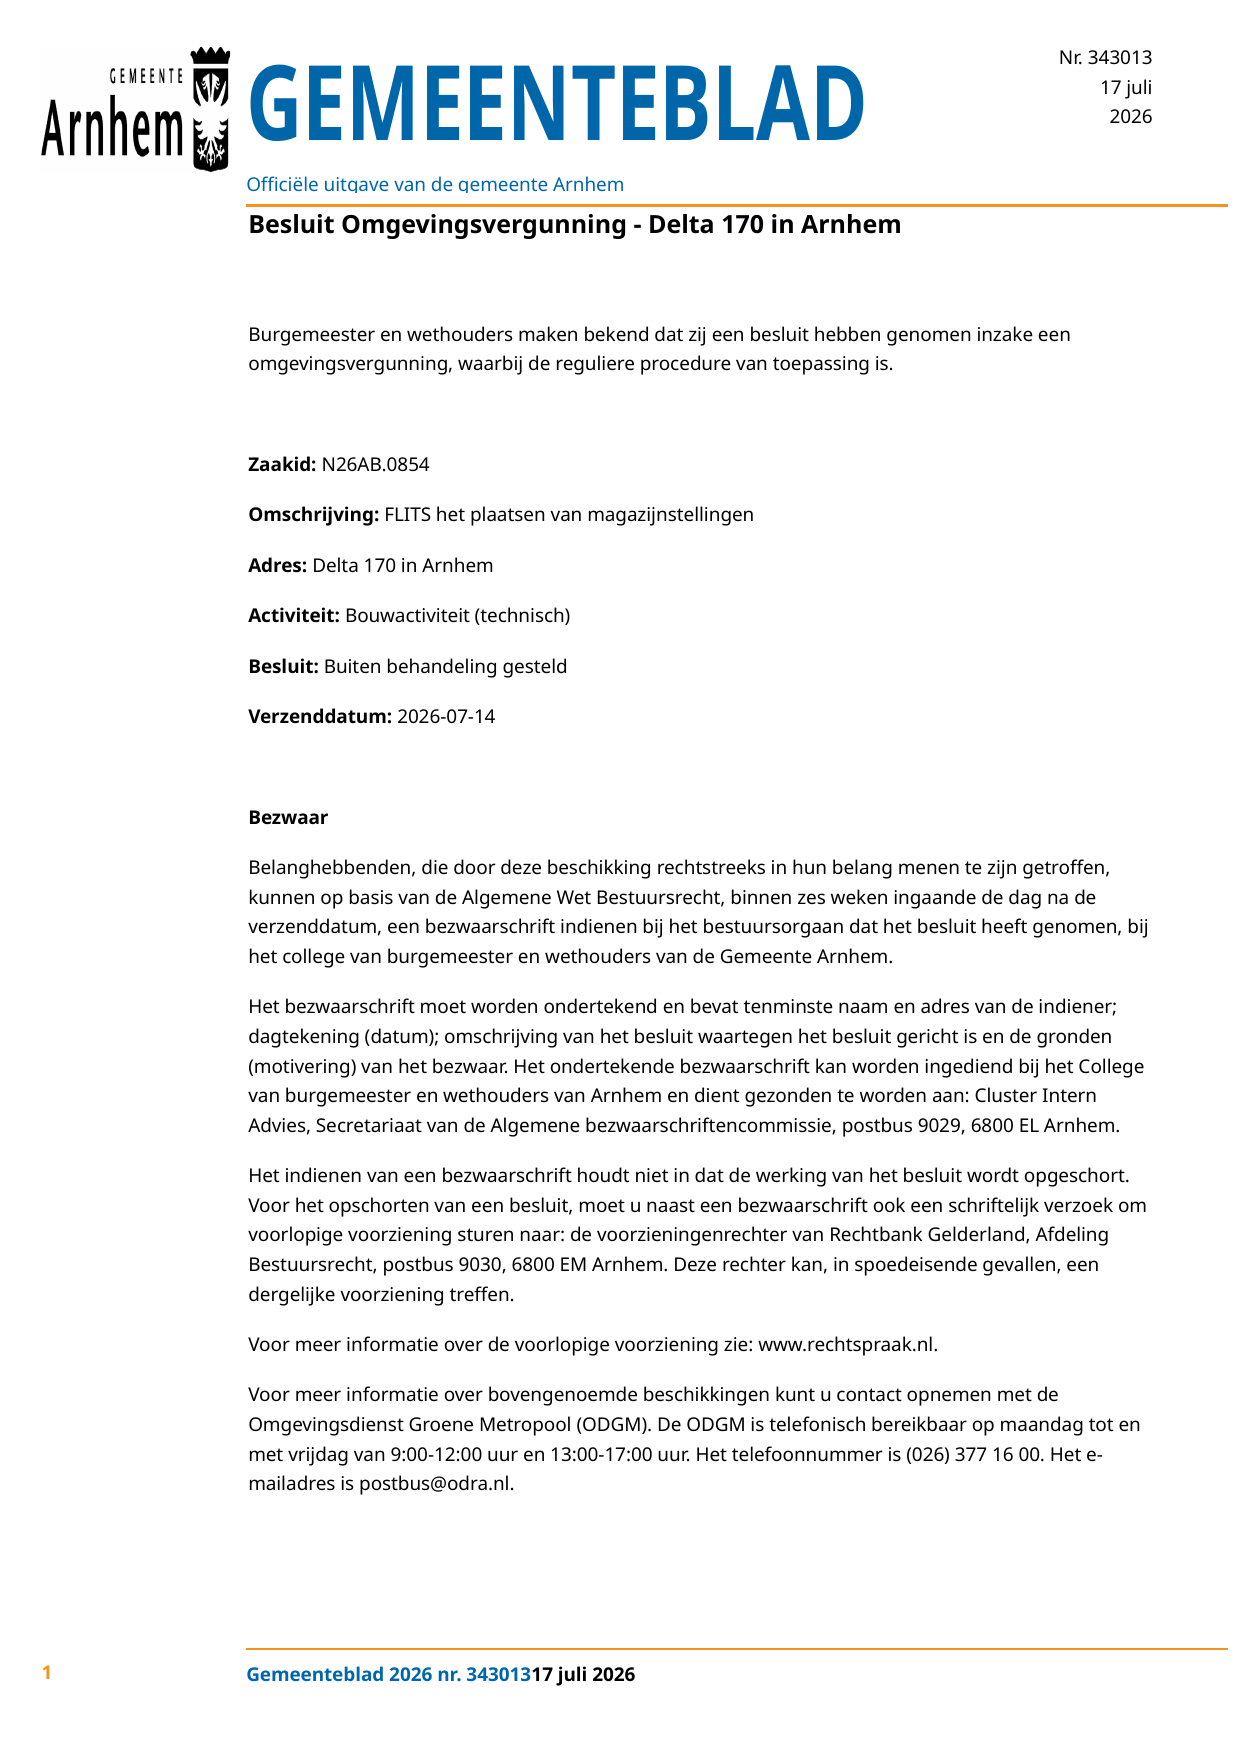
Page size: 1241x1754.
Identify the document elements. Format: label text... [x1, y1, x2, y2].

picture [41, 47, 231, 172]
text Het indienen van een bezwaarschrift houdt niet in dat de werking van het besluit wordt opgeschort. Voor het opschorten van een besluit, moet u naast een bezwaarschrift ook een schriftelijk verzoek om voorlopige voorziening sturen naar: de voorzieningenrechter van Rechtbank Gelderland, Afdeling Bestuursrecht, postbus 9030, 6800 EM Arnhem. Deze rechter kan, in spoedeisende gevallen, een dergelijke voorziening treffen. [248, 1162, 1152, 1306]
text Verzenddatum: 2026-07-14 [248, 703, 1152, 729]
text Besluit: Buiten behandeling gesteld [248, 653, 1152, 678]
text Activiteit: Bouwactiviteit (technisch) [248, 602, 1152, 628]
text Voor meer informatie over bovengenoemde beschikkingen kunt u contact opnemen met de Omgevingsdienst Groene Metropool (ODGM). De ODGM is telefonisch bereikbaar op maandag tot en met vrijdag van 9:00-12:00 uur en 13:00-17:00 uur. Het telefoonnummer is (026) 377 16 00. Het e-mailadres is postbus@odra.nl. [248, 1382, 1152, 1496]
text Zaakid: N26AB.0854 [248, 451, 1152, 477]
text Het bezwaarschrift moet worden ondertekend en bevat tenminste naam en adres van de indiener; dagtekening (datum); omschrijving van het besluit waartegen het besluit gericht is en de gronden (motivering) van het bezwaar. Het ondertekende bezwaarschrift kan worden ingediend bij het College van burgemeester en wethouders van Arnhem en dient gezonden te worden aan: Cluster Intern Advies, Secretariaat van de Algemene bezwaarschriftencommissie, postbus 9029, 6800 EL Arnhem. [248, 994, 1152, 1138]
text Adres: Delta 170 in Arnhem [248, 552, 1152, 578]
text Besluit Omgevingsvergunning - Delta 170 in Arnhem [248, 207, 1152, 241]
text Belanghebbenden, die door deze beschikking rechtstreeks in hun belang menen te zijn getroffen, kunnen op basis van de Algemene Wet Bestuursrecht, binnen zes weken ingaande de dag na de verzenddatum, een bezwaarschrift indienen bij het bestuursorgaan dat het besluit heeft genomen, bij het college van burgemeester en wethouders van de Gemeente Arnhem. [248, 854, 1152, 969]
text Bezwaar [248, 804, 1152, 830]
text Voor meer informatie over de voorlopige voorziening zie: www.rechtspraak.nl. [248, 1331, 1152, 1357]
text Burgemeester en wethouders maken bekend dat zij een besluit hebben genomen inzake een omgevingsvergunning, waarbij de reguliere procedure van toepassing is. [248, 321, 1152, 376]
text Omschrijving: FLITS het plaatsen van magazijnstellingen [248, 502, 1152, 527]
